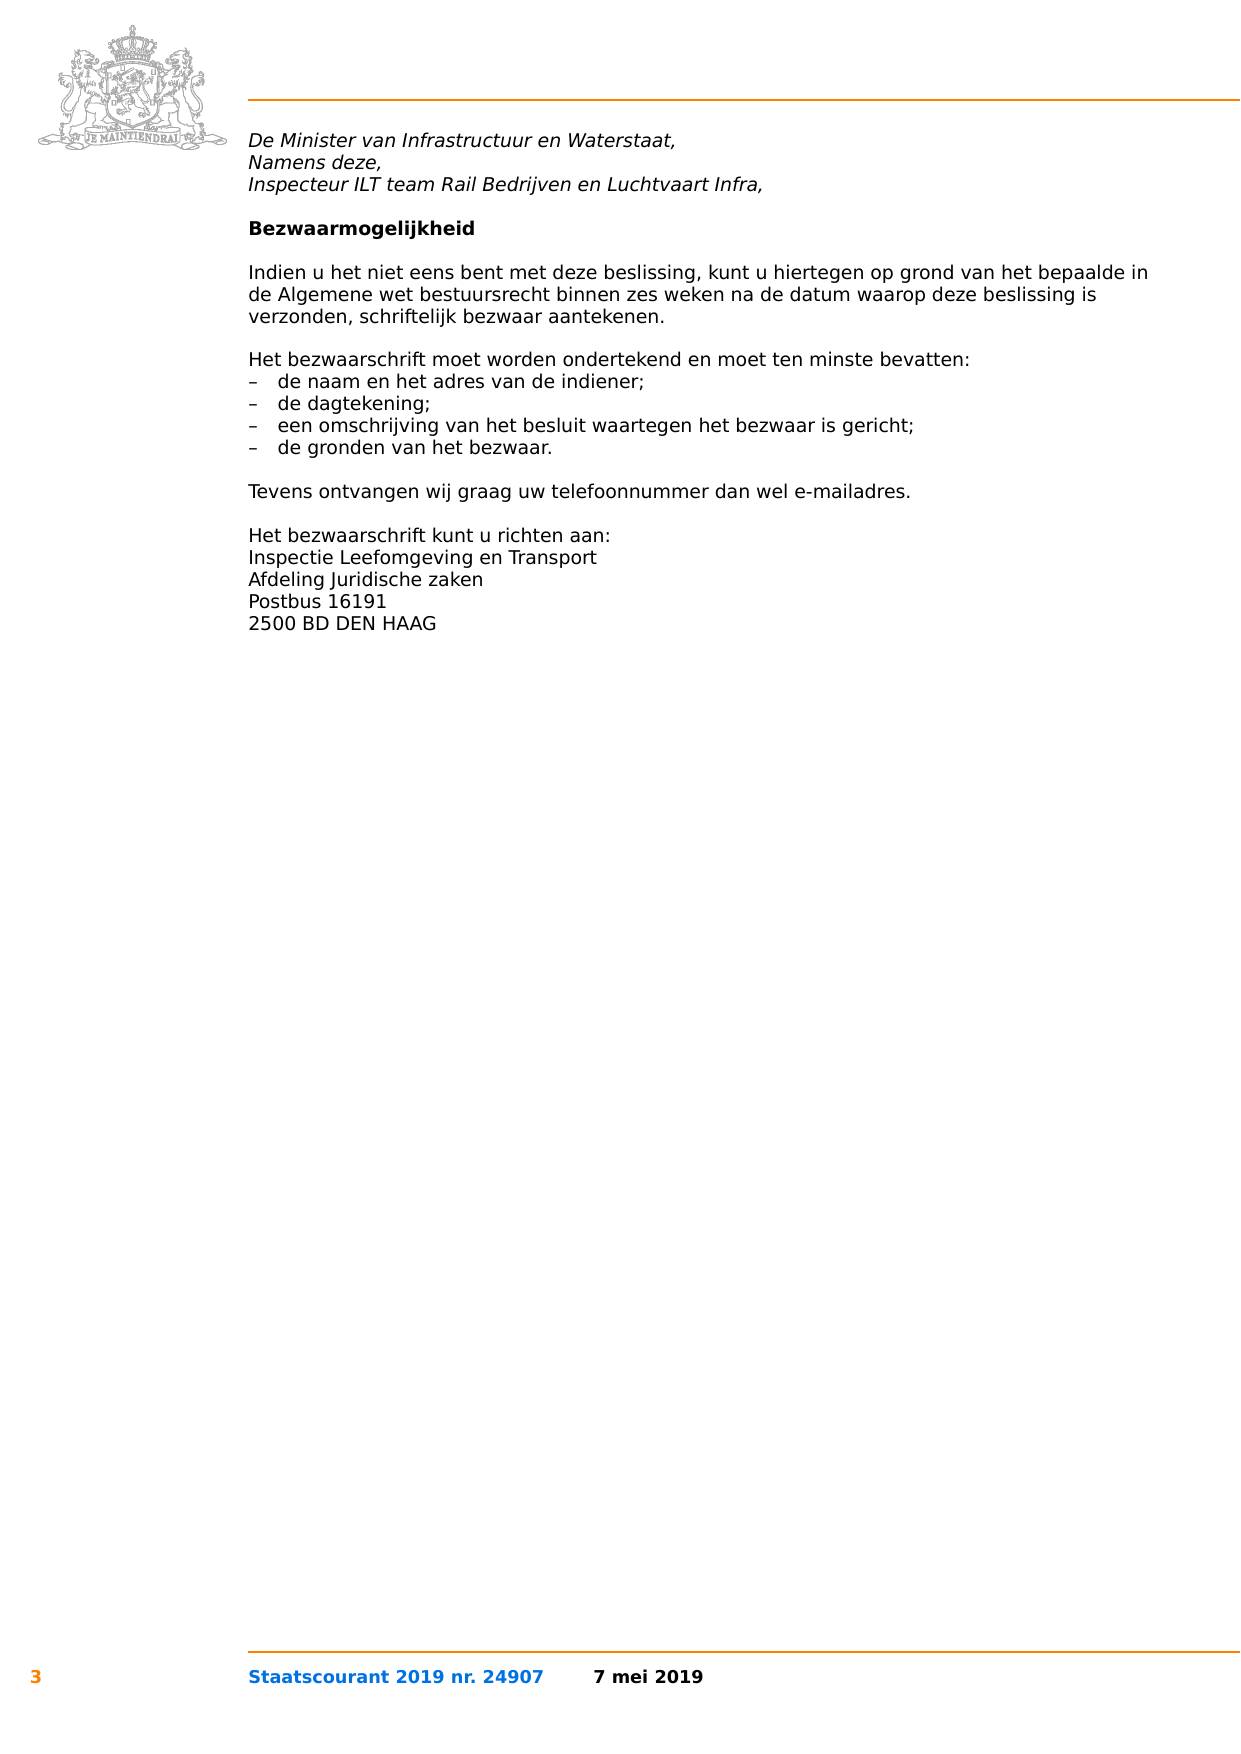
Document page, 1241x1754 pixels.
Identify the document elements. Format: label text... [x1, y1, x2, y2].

text Bezwaarmogelijkheid [248, 218, 1163, 240]
text – de gronden van het bezwaar. [248, 437, 1163, 459]
text Tevens ontvangen wij graag uw telefoonnummer dan wel e-mailadres. [248, 481, 1163, 503]
text Indien u het niet eens bent met deze beslissing, kunt u hiertegen op grond van het bepaalde in de Algemene wet bestuursrecht binnen zes weken na de datum waarop deze beslissing is verzonden, schriftelijk bezwaar aantekenen. [248, 262, 1163, 327]
picture [38, 25, 227, 150]
text – de naam en het adres van de indiener; [248, 371, 1163, 393]
text De Minister van Infrastructuur en Waterstaat, Namens deze, Inspecteur ILT team Rail Bedrijven en Luchtvaart Infra, [248, 130, 1163, 196]
text Het bezwaarschrift moet worden ondertekend en moet ten minste bevatten: [248, 349, 1163, 371]
text Inspectie Leefomgeving en Transport [248, 547, 1163, 569]
text – de dagtekening; [248, 393, 1163, 415]
text 2500 BD DEN HAAG [248, 613, 1163, 635]
text Afdeling Juridische zaken [248, 569, 1163, 591]
text – een omschrijving van het besluit waartegen het bezwaar is gericht; [248, 415, 1163, 437]
text Postbus 16191 [248, 591, 1163, 613]
text Het bezwaarschrift kunt u richten aan: [248, 525, 1163, 547]
